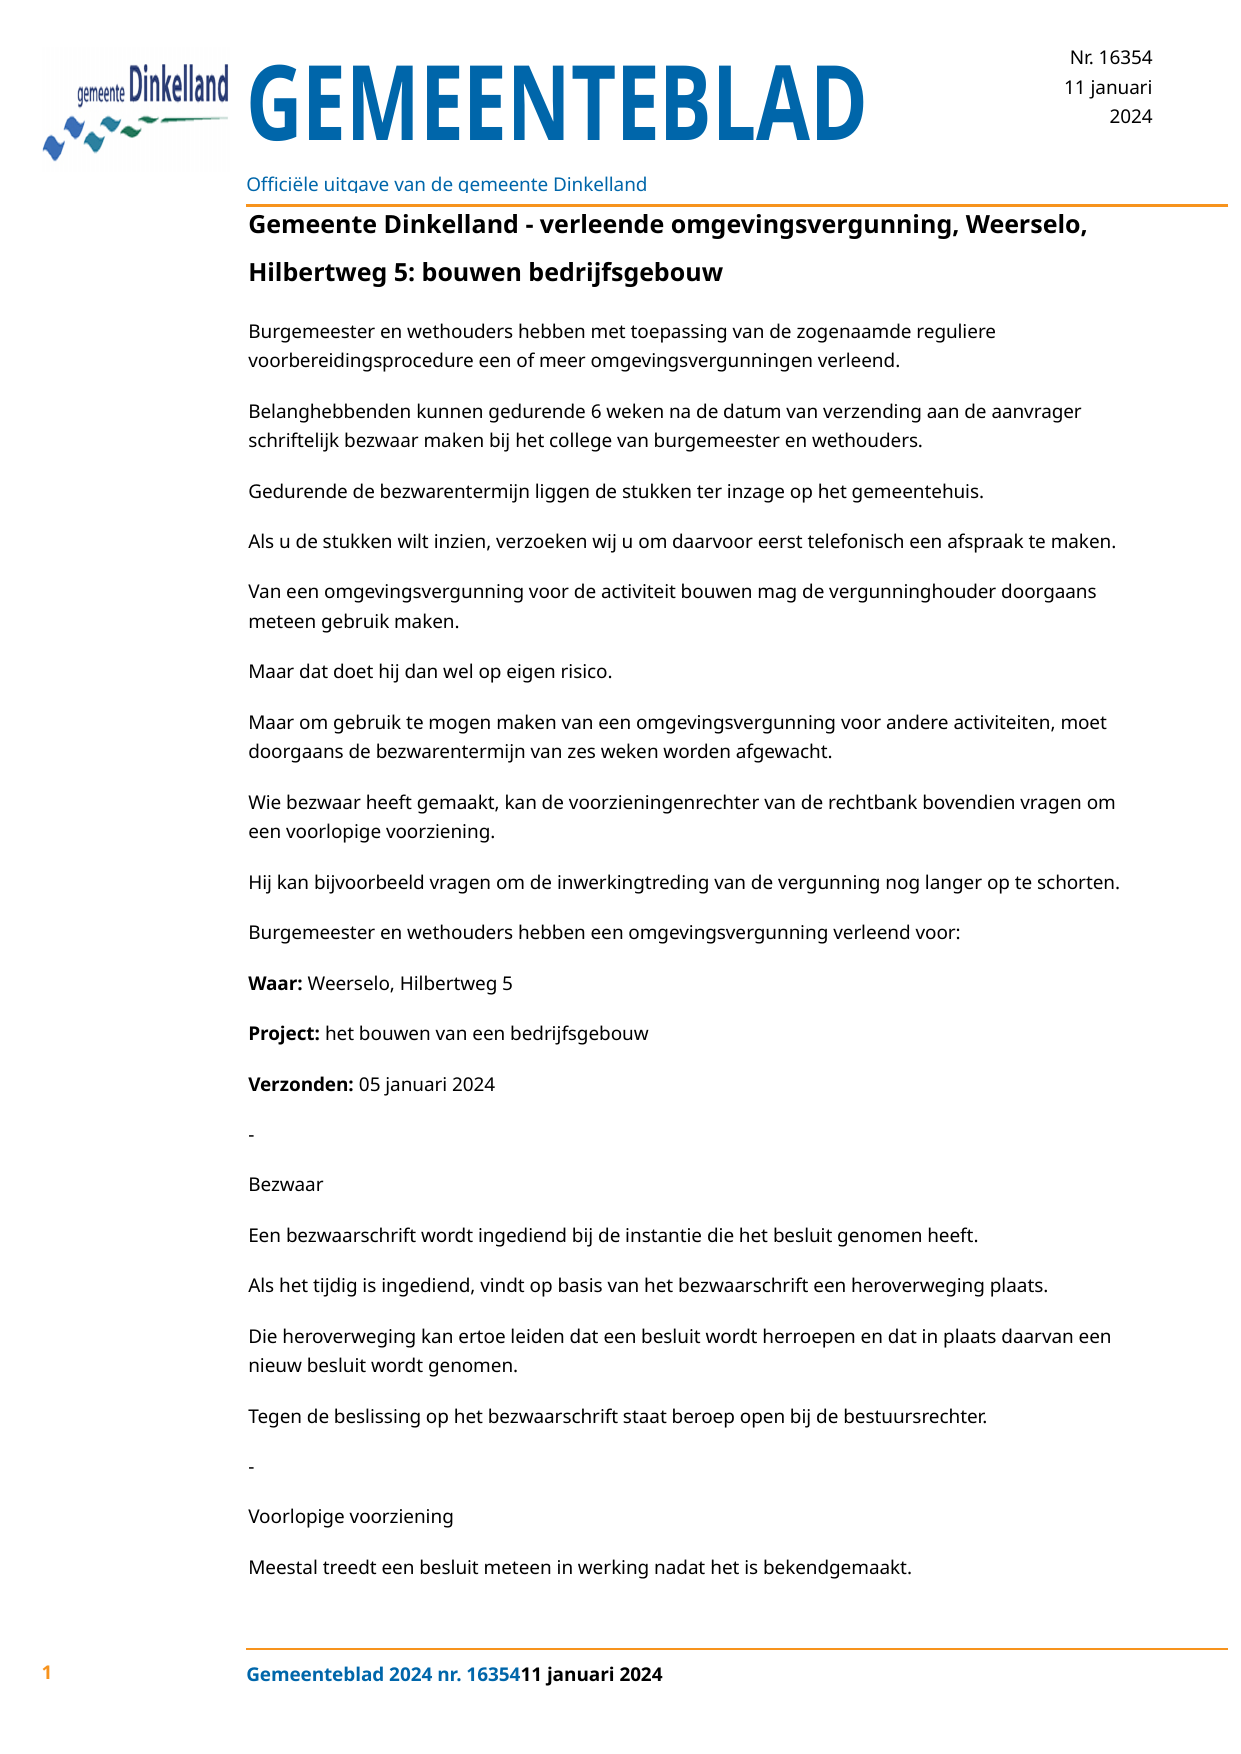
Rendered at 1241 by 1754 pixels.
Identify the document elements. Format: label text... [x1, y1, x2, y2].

text Verzonden: 05 januari 2024 [248, 1071, 1152, 1097]
text - [248, 1121, 1152, 1147]
text Wie bezwaar heeft gemaakt, kan de voorzieningenrechter van de rechtbank bovendien vragen om een voorlopige voorziening. [248, 789, 1152, 844]
text Meestal treedt een besluit meteen in werking nadat het is bekendgemaakt. [248, 1554, 1152, 1580]
text Van een omgevingsvergunning voor de activiteit bouwen mag de vergunninghouder doorgaans meteen gebruik maken. [248, 579, 1152, 634]
text Bezwaar [248, 1172, 1152, 1197]
text Gemeente Dinkelland - verleende omgevingsvergunning, Weerselo, Hilbertweg 5: bouwen bedrijfsgebouw [248, 207, 1152, 288]
text Als u de stukken wilt inzien, verzoeken wij u om daarvoor eerst telefonisch een afspraak te maken. [248, 528, 1152, 554]
text Die heroverweging kan ertoe leiden dat een besluit wordt herroepen en dat in plaats daarvan een nieuw besluit wordt genomen. [248, 1323, 1152, 1378]
text Maar om gebruik te mogen maken van een omgevingsvergunning voor andere activiteiten, moet doorgaans de bezwarentermijn van zes weken worden afgewacht. [248, 709, 1152, 764]
text Gedurende de bezwarentermijn liggen de stukken ter inzage op het gemeentehuis. [248, 478, 1152, 504]
text Burgemeester en wethouders hebben met toepassing van de zogenaamde reguliere voorbereidingsprocedure een of meer omgevingsvergunningen verleend. [248, 318, 1152, 373]
picture [41, 47, 231, 172]
text Burgemeester en wethouders hebben een omgevingsvergunning verleend voor: [248, 919, 1152, 945]
text - [248, 1453, 1152, 1479]
text Als het tijdig is ingediend, vindt op basis van het bezwaarschrift een heroverweging plaats. [248, 1272, 1152, 1298]
text Maar dat doet hij dan wel op eigen risico. [248, 659, 1152, 684]
text Tegen de beslissing op het bezwaarschrift staat beroep open bij de bestuursrechter. [248, 1403, 1152, 1429]
text Een bezwaarschrift wordt ingediend bij de instantie die het besluit genomen heeft. [248, 1222, 1152, 1248]
text Belanghebbenden kunnen gedurende 6 weken na de datum van verzending aan de aanvrager schriftelijk bezwaar maken bij het college van burgemeester en wethouders. [248, 398, 1152, 453]
text Voorlopige voorziening [248, 1504, 1152, 1529]
text Waar: Weerselo, Hilbertweg 5 [248, 970, 1152, 996]
text Hij kan bijvoorbeeld vragen om de inwerkingtreding van de vergunning nog langer op te schorten. [248, 869, 1152, 895]
text Project: het bouwen van een bedrijfsgebouw [248, 1020, 1152, 1046]
